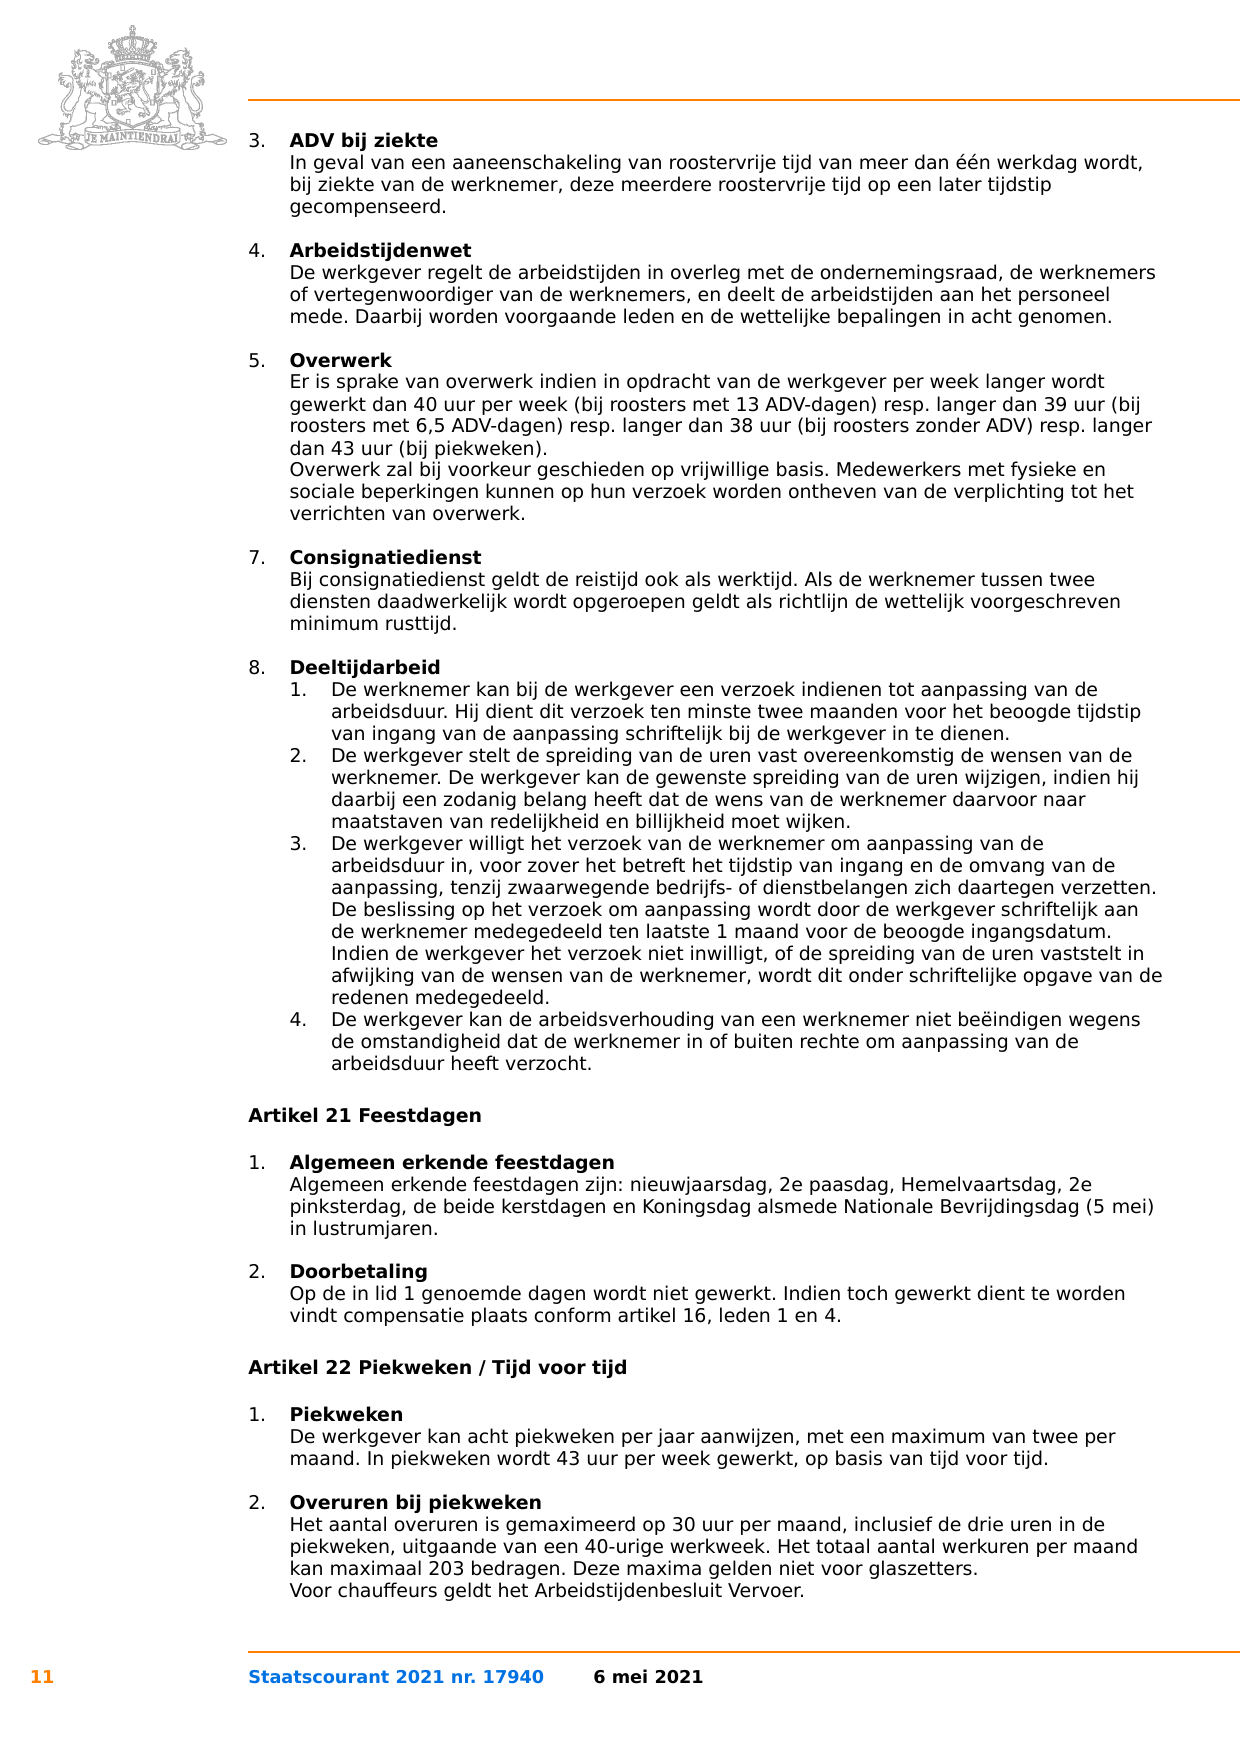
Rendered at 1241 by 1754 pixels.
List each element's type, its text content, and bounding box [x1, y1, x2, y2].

text 3. ADV bij ziekte [248, 130, 1163, 152]
text Het aantal overuren is gemaximeerd op 30 uur per maand, inclusief de drie uren in de piekweken, uitgaande van een 40-urige werkweek. Het totaal aantal werkuren per maand kan maximaal 203 bedragen. Deze maxima gelden niet voor glaszetters. [289, 1514, 1163, 1580]
text De werkgever kan acht piekweken per jaar aanwijzen, met een maximum van twee per maand. In piekweken wordt 43 uur per week gewerkt, op basis van tijd voor tijd. [289, 1426, 1163, 1470]
subtitle Artikel 21 Feestdagen [248, 1104, 1163, 1127]
text In geval van een aaneenschakeling van roostervrije tijd van meer dan één werkdag wordt, bij ziekte van de werknemer, deze meerdere roostervrije tijd op een later tijdstip gecompenseerd. [289, 152, 1163, 218]
text 7. Consignatiedienst [248, 547, 1163, 569]
text 8. Deeltijdarbeid [248, 657, 1163, 679]
text Algemeen erkende feestdagen zijn: nieuwjaarsdag, 2e paasdag, Hemelvaartsdag, 2e pinksterdag, de beide kerstdagen en Koningsdag alsmede Nationale Bevrijdingsdag (5 mei) in lustrumjaren. [289, 1173, 1163, 1239]
text Voor chauffeurs geldt het Arbeidstijdenbesluit Vervoer. [289, 1580, 1163, 1602]
subtitle Artikel 22 Piekweken / Tijd voor tijd [248, 1357, 1163, 1379]
text 2. Doorbetaling [248, 1261, 1163, 1283]
text 4. Arbeidstijdenwet [248, 240, 1163, 262]
text Er is sprake van overwerk indien in opdracht van de werkgever per week langer wordt gewerkt dan 40 uur per week (bij roosters met 13 ADV-dagen) resp. langer dan 39 uur (bij roosters met 6,5 ADV-dagen) resp. langer dan 38 uur (bij roosters zonder ADV) resp. langer dan 43 uur (bij piekweken). [289, 371, 1163, 459]
text Op de in lid 1 genoemde dagen wordt niet gewerkt. Indien toch gewerkt dient te worden vindt compensatie plaats conform artikel 16, leden 1 en 4. [289, 1283, 1163, 1327]
picture [38, 25, 227, 150]
text 1. De werknemer kan bij de werkgever een verzoek indienen tot aanpassing van de arbeidsduur. Hij dient dit verzoek ten minste twee maanden voor het beoogde tijdstip van ingang van de aanpassing schriftelijk bij de werkgever in te dienen. [289, 679, 1163, 745]
text 2. De werkgever stelt de spreiding van de uren vast overeenkomstig de wensen van de werknemer. De werkgever kan de gewenste spreiding van de uren wijzigen, indien hij daarbij een zodanig belang heeft dat de wens van de werknemer daarvoor naar maatstaven van redelijkheid en billijkheid moet wijken. [289, 745, 1163, 833]
text 5. Overwerk [248, 349, 1163, 371]
text 2. Overuren bij piekweken [248, 1492, 1163, 1514]
text 3. De werkgever willigt het verzoek van de werknemer om aanpassing van de arbeidsduur in, voor zover het betreft het tijdstip van ingang en de omvang van de aanpassing, tenzij zwaarwegende bedrijfs- of dienstbelangen zich daartegen verzetten. De beslissing op het verzoek om aanpassing wordt door de werkgever schriftelijk aan de werknemer medegedeeld ten laatste 1 maand voor de beoogde ingangsdatum. Indien de werkgever het verzoek niet inwilligt, of de spreiding van de uren vaststelt in afwijking van de wensen van de werknemer, wordt dit onder schriftelijke opgave van de redenen medegedeeld. [289, 833, 1163, 1009]
text Overwerk zal bij voorkeur geschieden op vrijwillige basis. Medewerkers met fysieke en sociale beperkingen kunnen op hun verzoek worden ontheven van de verplichting tot het verrichten van overwerk. [289, 459, 1163, 525]
text 1. Algemeen erkende feestdagen [248, 1152, 1163, 1173]
text 1. Piekweken [248, 1404, 1163, 1426]
text Bij consignatiedienst geldt de reistijd ook als werktijd. Als de werknemer tussen twee diensten daadwerkelijk wordt opgeroepen geldt als richtlijn de wettelijk voorgeschreven minimum rusttijd. [289, 569, 1163, 635]
text 4. De werkgever kan de arbeidsverhouding van een werknemer niet beëindigen wegens de omstandigheid dat de werknemer in of buiten rechte om aanpassing van de arbeidsduur heeft verzocht. [289, 1009, 1163, 1074]
text De werkgever regelt de arbeidstijden in overleg met de ondernemingsraad, de werknemers of vertegenwoordiger van de werknemers, en deelt de arbeidstijden aan het personeel mede. Daarbij worden voorgaande leden en de wettelijke bepalingen in acht genomen. [289, 262, 1163, 328]
